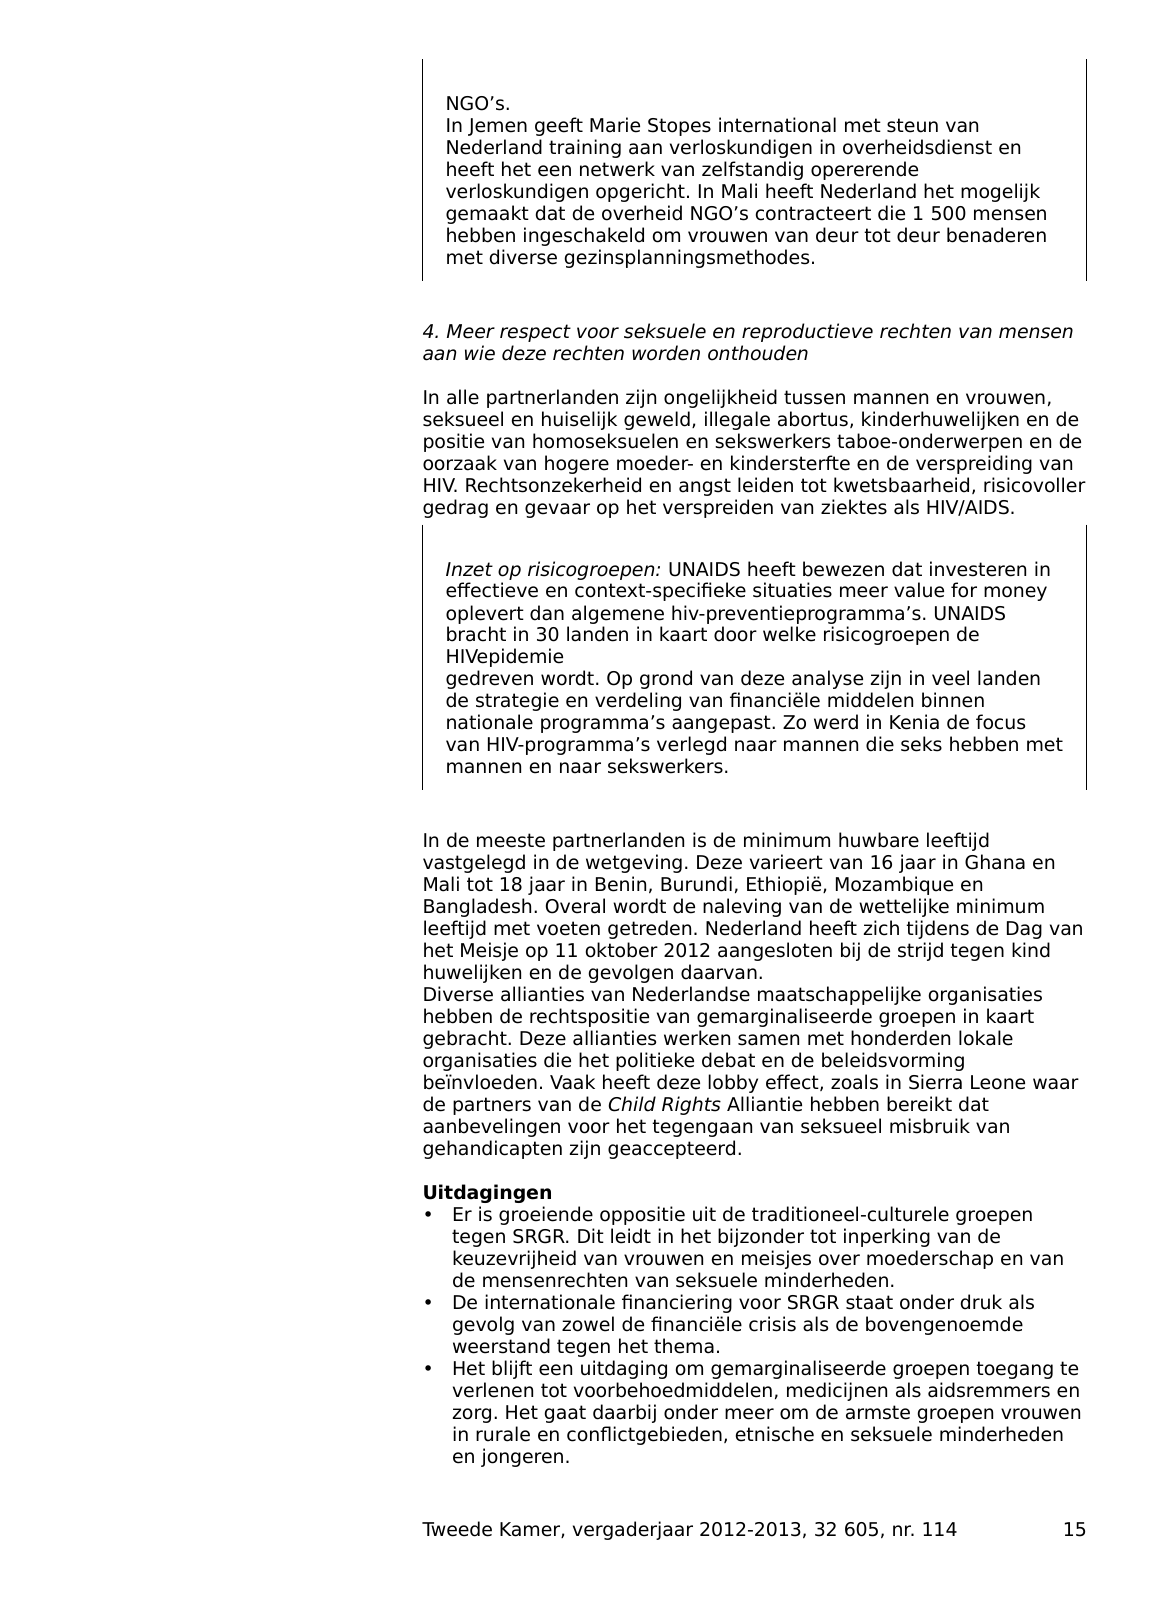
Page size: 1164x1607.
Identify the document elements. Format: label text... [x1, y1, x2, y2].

text Diverse allianties van Nederlandse maatschappelijke organisaties hebben de rechtspositie van gemarginaliseerde groepen in kaart gebracht. Deze allianties werken samen met honderden lokale organisaties die het politieke debat en de beleidsvorming beïnvloeden. Vaak heeft deze lobby effect, zoals in Sierra Leone waar de partners van de Child Rights Alliantie hebben bereikt dat aanbevelingen voor het tegengaan van seksueel misbruik van gehandicapten zijn geaccepteerd. [422, 984, 1087, 1159]
text In de meeste partnerlanden is de minimum huwbare leeftijd vastgelegd in de wetgeving. Deze varieert van 16 jaar in Ghana en Mali tot 18 jaar in Benin, Burundi, Ethiopië, Mozambique en Bangladesh. Overal wordt de naleving van de wettelijke minimum leeftijd met voeten getreden. Nederland heeft zich tijdens de Dag van het Meisje op 11 oktober 2012 aangesloten bij de strijd tegen kind huwelijken en de gevolgen daarvan. [422, 830, 1087, 984]
table_header NGO’s. In Jemen geeft Marie Stopes international met steun van Nederland training aan verloskundigen in overheidsdienst en heeft het een netwerk van zelfstandig opererende verloskundigen opgericht. In Mali heeft Nederland het mogelijk gemaakt dat de overheid NGO’s contracteert die 1 500 mensen hebben ingeschakeld om vrouwen van deur tot deur benaderen met diverse gezinsplanningsmethodes. [423, 59, 1086, 281]
subtitle 4. Meer respect voor seksuele en reproductieve rechten van mensen aan wie deze rechten worden onthouden [422, 321, 1087, 364]
text In alle partnerlanden zijn ongelijkheid tussen mannen en vrouwen, seksueel en huiselijk geweld, illegale abortus, kinderhuwelijken en de positie van homoseksuelen en sekswerkers taboe-onderwerpen en de oorzaak van hogere moeder- en kindersterfte en de verspreiding van HIV. Rechtsonzekerheid en angst leiden tot kwetsbaarheid, risicovoller gedrag en gevaar op het verspreiden van ziektes als HIV/AIDS. [422, 387, 1087, 518]
text • De internationale financiering voor SRGR staat onder druk als gevolg van zowel de financiële crisis als de bovengenoemde weerstand tegen het thema. [422, 1292, 1087, 1358]
text • Het blijft een uitdaging om gemarginaliseerde groepen toegang te verlenen tot voorbehoedmiddelen, medicijnen als aidsremmers en zorg. Het gaat daarbij onder meer om de armste groepen vrouwen in rurale en conflictgebieden, etnische en seksuele minderheden en jongeren. [422, 1358, 1087, 1467]
text • Er is groeiende oppositie uit de traditioneel-culturele groepen tegen SRGR. Dit leidt in het bijzonder tot inperking van de keuzevrijheid van vrouwen en meisjes over moederschap en van de mensenrechten van seksuele minderheden. [422, 1204, 1087, 1292]
subtitle Uitdagingen [422, 1182, 1087, 1204]
table_header Inzet op risicogroepen: UNAIDS heeft bewezen dat investeren in effectieve en context-specifieke situaties meer value for money oplevert dan algemene hiv-preventieprogramma’s. UNAIDS bracht in 30 landen in kaart door welke risicogroepen de HIVepidemie gedreven wordt. Op grond van deze analyse zijn in veel landen de strategie en verdeling van financiële middelen binnen nationale programma’s aangepast. Zo werd in Kenia de focus van HIV-programma’s verlegd naar mannen die seks hebben met mannen en naar sekswerkers. [423, 525, 1086, 790]
